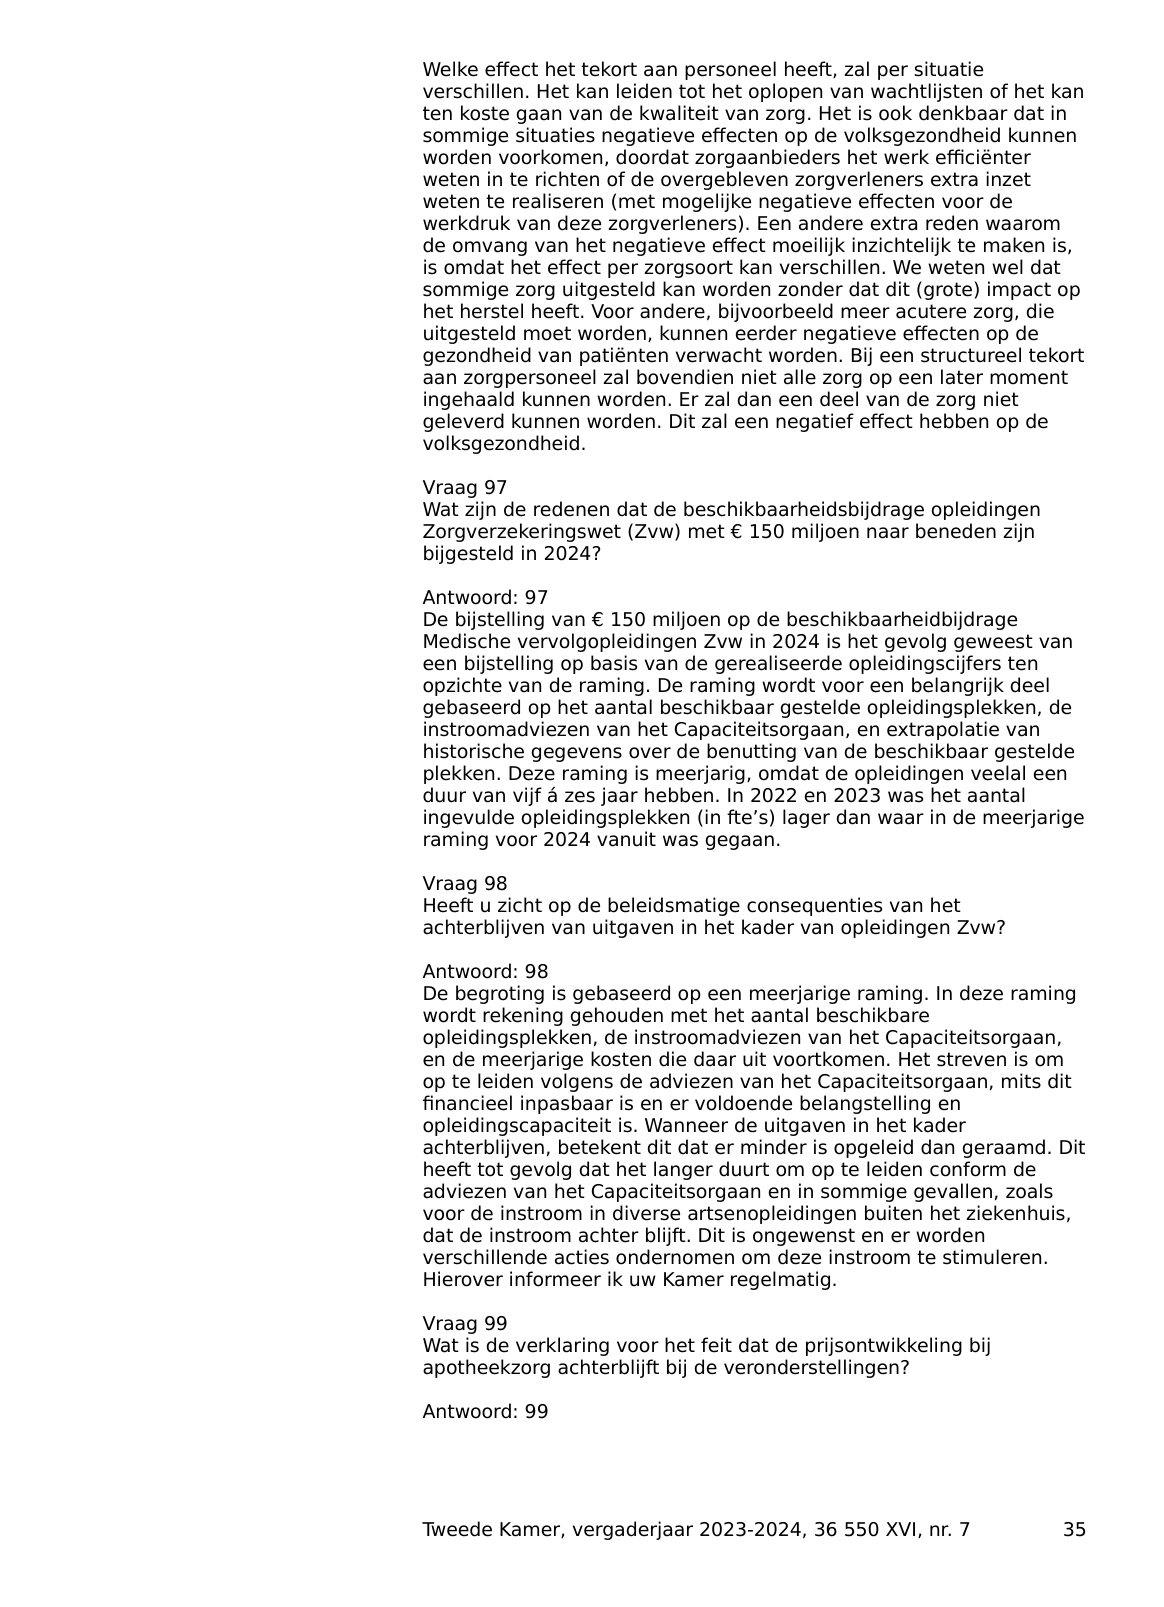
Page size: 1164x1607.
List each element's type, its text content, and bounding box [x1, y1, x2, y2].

text Antwoord: 97 [422, 587, 1087, 609]
text De begroting is gebaseerd op een meerjarige raming. In deze raming wordt rekening gehouden met het aantal beschikbare opleidingsplekken, de instroomadviezen van het Capaciteitsorgaan, en de meerjarige kosten die daar uit voortkomen. Het streven is om op te leiden volgens de adviezen van het Capaciteitsorgaan, mits dit financieel inpasbaar is en er voldoende belangstelling en opleidingscapaciteit is. Wanneer de uitgaven in het kader achterblijven, betekent dit dat er minder is opgeleid dan geraamd. Dit heeft tot gevolg dat het langer duurt om op te leiden conform de adviezen van het Capaciteitsorgaan en in sommige gevallen, zoals voor de instroom in diverse artsenopleidingen buiten het ziekenhuis, dat de instroom achter blijft. Dit is ongewenst en er worden verschillende acties ondernomen om deze instroom te stimuleren. Hierover informeer ik uw Kamer regelmatig. [422, 983, 1087, 1291]
text Vraag 99 [422, 1313, 1087, 1335]
text Antwoord: 98 [422, 961, 1087, 983]
text De bijstelling van € 150 miljoen op de beschikbaarheidbijdrage Medische vervolgopleidingen Zvw in 2024 is het gevolg geweest van een bijstelling op basis van de gerealiseerde opleidingscijfers ten opzichte van de raming. De raming wordt voor een belangrijk deel gebaseerd op het aantal beschikbaar gestelde opleidingsplekken, de instroomadviezen van het Capaciteitsorgaan, en extrapolatie van historische gegevens over de benutting van de beschikbaar gestelde plekken. Deze raming is meerjarig, omdat de opleidingen veelal een duur van vijf á zes jaar hebben. In 2022 en 2023 was het aantal ingevulde opleidingsplekken (in fte’s) lager dan waar in de meerjarige raming voor 2024 vanuit was gegaan. [422, 609, 1087, 851]
text Heeft u zicht op de beleidsmatige consequenties van het achterblijven van uitgaven in het kader van opleidingen Zvw? [422, 895, 1087, 939]
text Vraag 97 [422, 477, 1087, 499]
text Vraag 98 [422, 873, 1087, 895]
text Wat zijn de redenen dat de beschikbaarheidsbijdrage opleidingen Zorgverzekeringswet (Zvw) met € 150 miljoen naar beneden zijn bijgesteld in 2024? [422, 499, 1087, 565]
text Antwoord: 99 [422, 1401, 1087, 1423]
text Wat is de verklaring voor het feit dat de prijsontwikkeling bij apotheekzorg achterblijft bij de veronderstellingen? [422, 1335, 1087, 1379]
text Welke effect het tekort aan personeel heeft, zal per situatie verschillen. Het kan leiden tot het oplopen van wachtlijsten of het kan ten koste gaan van de kwaliteit van zorg. Het is ook denkbaar dat in sommige situaties negatieve effecten op de volksgezondheid kunnen worden voorkomen, doordat zorgaanbieders het werk efficiënter weten in te richten of de overgebleven zorgverleners extra inzet weten te realiseren (met mogelijke negatieve effecten voor de werkdruk van deze zorgverleners). Een andere extra reden waarom de omvang van het negatieve effect moeilijk inzichtelijk te maken is, is omdat het effect per zorgsoort kan verschillen. We weten wel dat sommige zorg uitgesteld kan worden zonder dat dit (grote) impact op het herstel heeft. Voor andere, bijvoorbeeld meer acutere zorg, die uitgesteld moet worden, kunnen eerder negatieve effecten op de gezondheid van patiënten verwacht worden. Bij een structureel tekort aan zorgpersoneel zal bovendien niet alle zorg op een later moment ingehaald kunnen worden. Er zal dan een deel van de zorg niet geleverd kunnen worden. Dit zal een negatief effect hebben op de volksgezondheid. [422, 59, 1087, 455]
